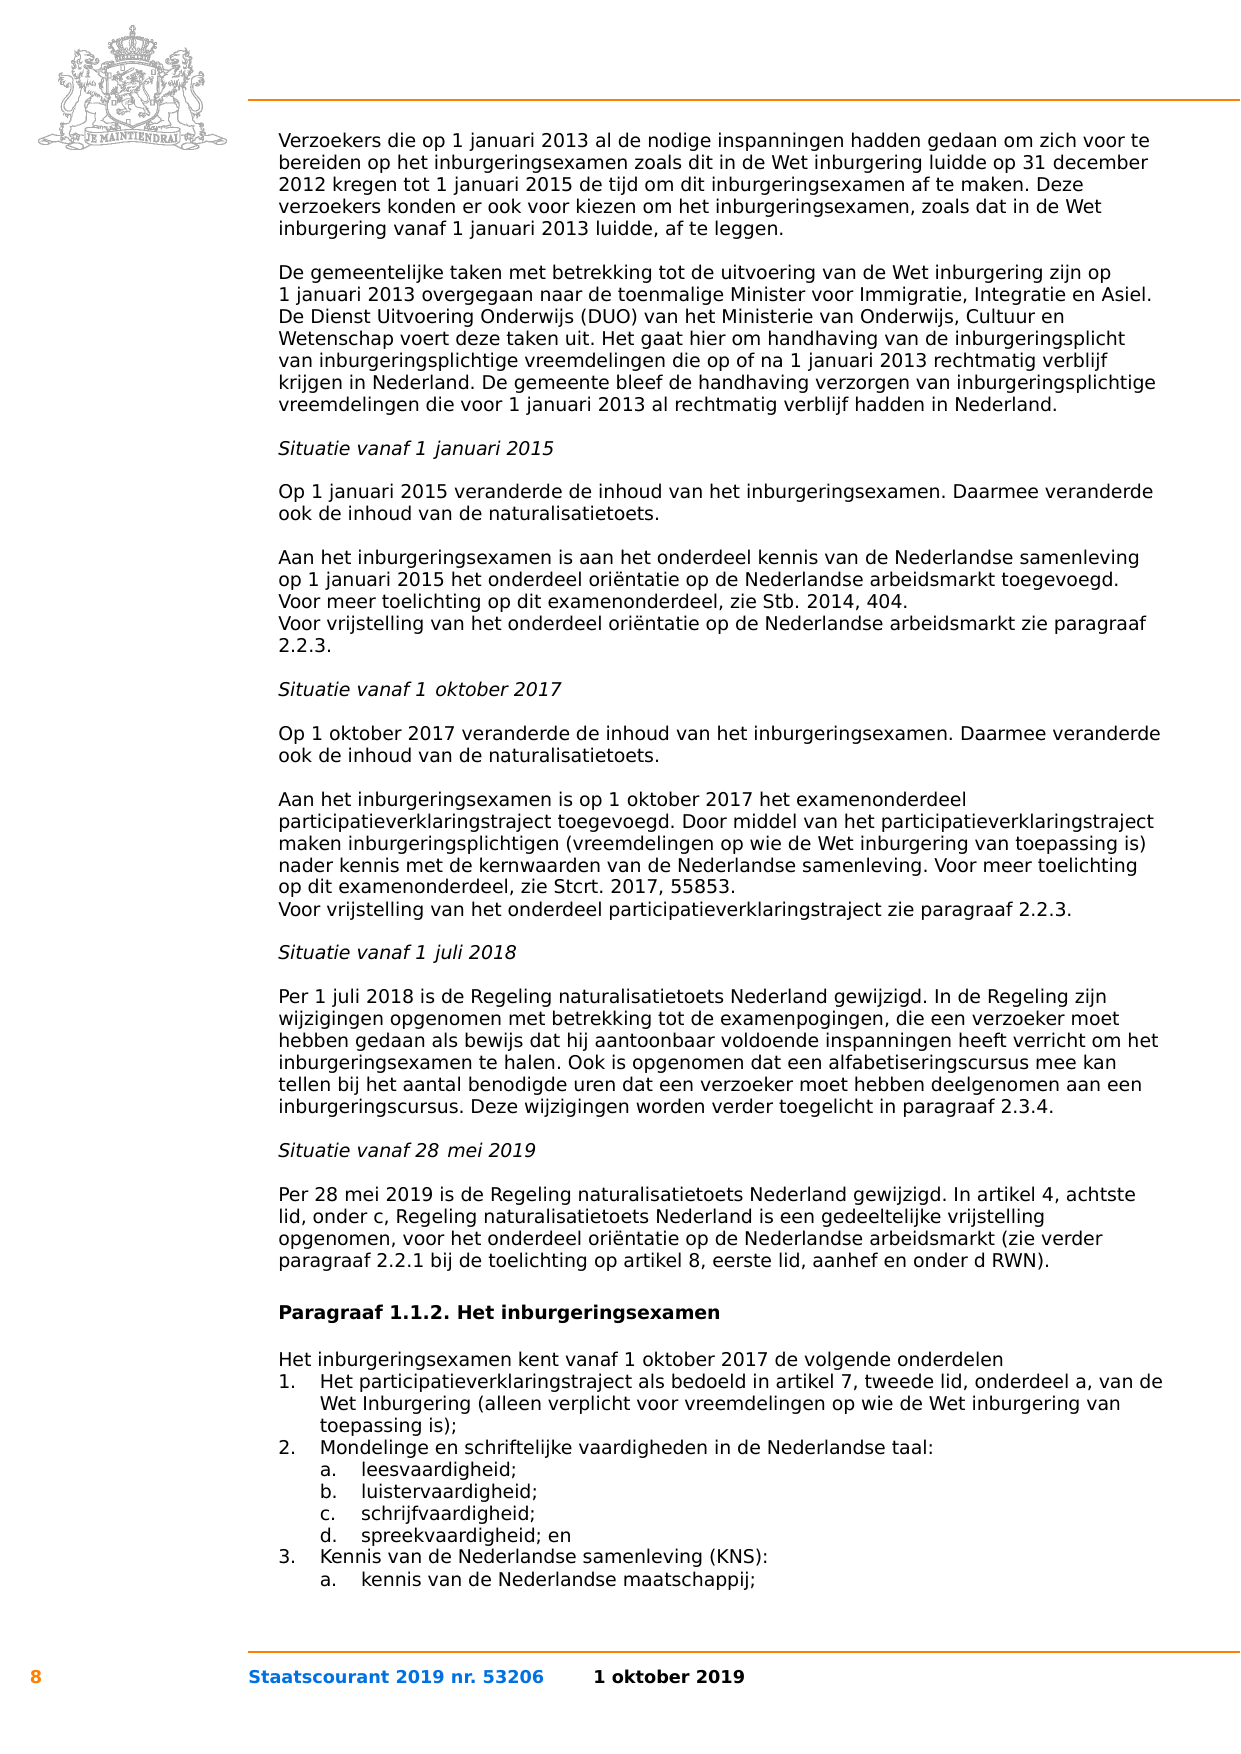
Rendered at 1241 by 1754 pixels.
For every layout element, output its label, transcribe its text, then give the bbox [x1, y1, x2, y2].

text 3. Kennis van de Nederlandse samenleving (KNS): [278, 1546, 1163, 1568]
subtitle Situatie vanaf 28 mei 2019 [278, 1140, 1163, 1162]
text c. schrijfvaardigheid; [319, 1502, 1163, 1524]
text Op 1 oktober 2017 veranderde de inhoud van het inburgeringsexamen. Daarmee veranderde ook de inhoud van de naturalisatietoets. [278, 723, 1163, 767]
picture [38, 25, 227, 150]
text Op 1 januari 2015 veranderde de inhoud van het inburgeringsexamen. Daarmee veranderde ook de inhoud van de naturalisatietoets. [278, 481, 1163, 525]
subtitle Situatie vanaf 1 oktober 2017 [278, 679, 1163, 701]
text 2. Mondelinge en schriftelijke vaardigheden in de Nederlandse taal: [278, 1437, 1163, 1458]
text Per 28 mei 2019 is de Regeling naturalisatietoets Nederland gewijzigd. In artikel 4, achtste lid, onder c, Regeling naturalisatietoets Nederland is een gedeeltelijke vrijstelling opgenomen, voor het onderdeel oriëntatie op de Nederlandse arbeidsmarkt (zie verder paragraaf 2.2.1 bij de toelichting op artikel 8, eerste lid, aanhef en onder d RWN). [278, 1184, 1163, 1272]
subtitle Paragraaf 1.1.2. Het inburgeringsexamen [278, 1302, 1163, 1324]
subtitle Situatie vanaf 1 juli 2018 [278, 942, 1163, 964]
text Aan het inburgeringsexamen is aan het onderdeel kennis van de Nederlandse samenleving op 1 januari 2015 het onderdeel oriëntatie op de Nederlandse arbeidsmarkt toegevoegd. Voor meer toelichting op dit examenonderdeel, zie Stb. 2014, 404. [278, 547, 1163, 613]
text d. spreekvaardigheid; en [319, 1524, 1163, 1546]
text a. leesvaardigheid; [319, 1458, 1163, 1481]
subtitle Situatie vanaf 1 januari 2015 [278, 437, 1163, 459]
text 1. Het participatieverklaringstraject als bedoeld in artikel 7, tweede lid, onderdeel a, van de Wet Inburgering (alleen verplicht voor vreemdelingen op wie de Wet inburgering van toepassing is); [278, 1371, 1163, 1437]
text Voor vrijstelling van het onderdeel oriëntatie op de Nederlandse arbeidsmarkt zie paragraaf 2.2.3. [278, 613, 1163, 657]
text Aan het inburgeringsexamen is op 1 oktober 2017 het examenonderdeel participatieverklaringstraject toegevoegd. Door middel van het participatieverklaringstraject maken inburgeringsplichtigen (vreemdelingen op wie de Wet inburgering van toepassing is) nader kennis met de kernwaarden van de Nederlandse samenleving. Voor meer toelichting op dit examenonderdeel, zie Stcrt. 2017, 55853. [278, 788, 1163, 898]
text Per 1 juli 2018 is de Regeling naturalisatietoets Nederland gewijzigd. In de Regeling zijn wijzigingen opgenomen met betrekking tot de examenpogingen, die een verzoeker moet hebben gedaan als bewijs dat hij aantoonbaar voldoende inspanningen heeft verricht om het inburgeringsexamen te halen. Ook is opgenomen dat een alfabetiseringscursus mee kan tellen bij het aantal benodigde uren dat een verzoeker moet hebben deelgenomen aan een inburgeringscursus. Deze wijzigingen worden verder toegelicht in paragraaf 2.3.4. [278, 986, 1163, 1118]
text Het inburgeringsexamen kent vanaf 1 oktober 2017 de volgende onderdelen [278, 1349, 1163, 1371]
text Verzoekers die op 1 januari 2013 al de nodige inspanningen hadden gedaan om zich voor te bereiden op het inburgeringsexamen zoals dit in de Wet inburgering luidde op 31 december 2012 kregen tot 1 januari 2015 de tijd om dit inburgeringsexamen af te maken. Deze verzoekers konden er ook voor kiezen om het inburgeringsexamen, zoals dat in de Wet inburgering vanaf 1 januari 2013 luidde, af te leggen. [278, 130, 1163, 240]
text b. luistervaardigheid; [319, 1481, 1163, 1502]
text Voor vrijstelling van het onderdeel participatieverklaringstraject zie paragraaf 2.2.3. [278, 898, 1163, 920]
text a. kennis van de Nederlandse maatschappij; [319, 1568, 1163, 1590]
text De gemeentelijke taken met betrekking tot de uitvoering van de Wet inburgering zijn op 1 januari 2013 overgegaan naar de toenmalige Minister voor Immigratie, Integratie en Asiel. De Dienst Uitvoering Onderwijs (DUO) van het Ministerie van Onderwijs, Cultuur en Wetenschap voert deze taken uit. Het gaat hier om handhaving van de inburgeringsplicht van inburgeringsplichtige vreemdelingen die op of na 1 januari 2013 rechtmatig verblijf krijgen in Nederland. De gemeente bleef de handhaving verzorgen van inburgeringsplichtige vreemdelingen die voor 1 januari 2013 al rechtmatig verblijf hadden in Nederland. [278, 262, 1163, 416]
